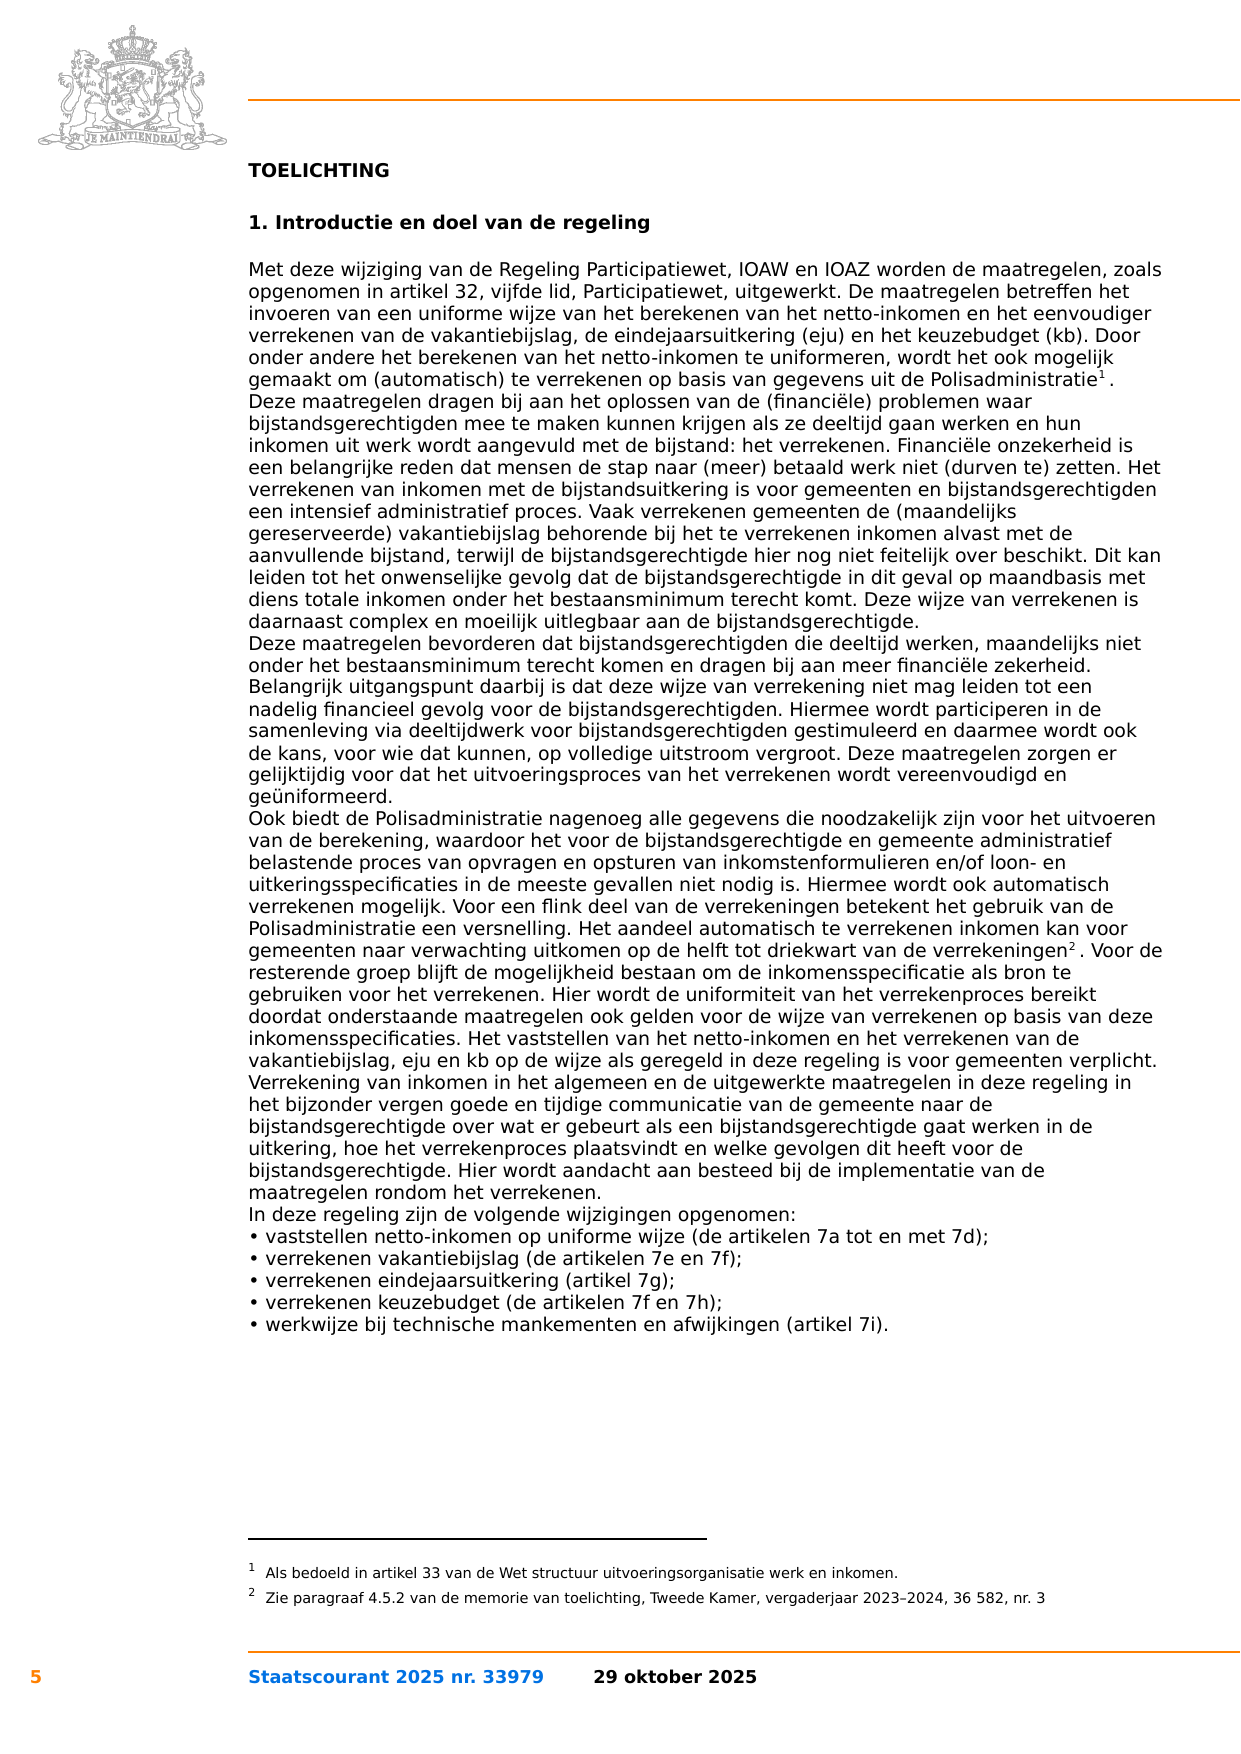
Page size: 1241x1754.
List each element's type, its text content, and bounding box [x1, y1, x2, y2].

text • verrekenen eindejaarsuitkering (artikel 7g); [248, 1270, 1163, 1292]
text Ook biedt de Polisadministratie nagenoeg alle gegevens die noodzakelijk zijn voor het uitvoeren van de berekening, waardoor het voor de bijstandsgerechtigde en gemeente administratief belastende proces van opvragen en opsturen van inkomstenformulieren en/of loon- en uitkeringsspecificaties in de meeste gevallen niet nodig is. Hiermee wordt ook automatisch verrekenen mogelijk. Voor een flink deel van de verrekeningen betekent het gebruik van de Polisadministratie een versnelling. Het aandeel automatisch te verrekenen inkomen kan voor gemeenten naar verwachting uitkomen op de helft tot driekwart van de verrekeningen. Voor de resterende groep blijft de mogelijkheid bestaan om de inkomensspecificatie als bron te gebruiken voor het verrekenen. Hier wordt de uniformiteit van het verrekenproces bereikt doordat onderstaande maatregelen ook gelden voor de wijze van verrekenen op basis van deze inkomensspecificaties. Het vaststellen van het netto-inkomen en het verrekenen van de vakantiebijslag, eju en kb op de wijze als geregeld in deze regeling is voor gemeenten verplicht. [248, 808, 1163, 1072]
subtitle 1. Introductie en doel van de regeling [248, 212, 1163, 234]
text • werkwijze bij technische mankementen en afwijkingen (artikel 7i). [248, 1314, 1163, 1336]
text Als bedoeld in artikel 33 van de Wet structuur uitvoeringsorganisatie werk en inkomen. [248, 1561, 1163, 1583]
picture [38, 25, 227, 150]
text Deze maatregelen bevorderen dat bijstandsgerechtigden die deeltijd werken, maandelijks niet onder het bestaansminimum terecht komen en dragen bij aan meer financiële zekerheid. Belangrijk uitgangspunt daarbij is dat deze wijze van verrekening niet mag leiden tot een nadelig financieel gevolg voor de bijstandsgerechtigden. Hiermee wordt participeren in de samenleving via deeltijdwerk voor bijstandsgerechtigden gestimuleerd en daarmee wordt ook de kans, voor wie dat kunnen, op volledige uitstroom vergroot. Deze maatregelen zorgen er gelijktijdig voor dat het uitvoeringsproces van het verrekenen wordt vereenvoudigd en geüniformeerd. [248, 632, 1163, 808]
text Zie paragraaf 4.5.2 van de memorie van toelichting, Tweede Kamer, vergaderjaar 2023–2024, 36 582, nr. 3 [248, 1586, 1163, 1608]
text • vaststellen netto-inkomen op uniforme wijze (de artikelen 7a tot en met 7d); [248, 1226, 1163, 1248]
text Deze maatregelen dragen bij aan het oplossen van de (financiële) problemen waar bijstandsgerechtigden mee te maken kunnen krijgen als ze deeltijd gaan werken en hun inkomen uit werk wordt aangevuld met de bijstand: het verrekenen. Financiële onzekerheid is een belangrijke reden dat mensen de stap naar (meer) betaald werk niet (durven te) zetten. Het verrekenen van inkomen met de bijstandsuitkering is voor gemeenten en bijstandsgerechtigden een intensief administratief proces. Vaak verrekenen gemeenten de (maandelijks gereserveerde) vakantiebijslag behorende bij het te verrekenen inkomen alvast met de aanvullende bijstand, terwijl de bijstandsgerechtigde hier nog niet feitelijk over beschikt. Dit kan leiden tot het onwenselijke gevolg dat de bijstandsgerechtigde in dit geval op maandbasis met diens totale inkomen onder het bestaansminimum terecht komt. Deze wijze van verrekenen is daarnaast complex en moeilijk uitlegbaar aan de bijstandsgerechtigde. [248, 391, 1163, 632]
subtitle TOELICHTING [248, 160, 1163, 182]
text • verrekenen vakantiebijslag (de artikelen 7e en 7f); [248, 1248, 1163, 1270]
text Verrekening van inkomen in het algemeen en de uitgewerkte maatregelen in deze regeling in het bijzonder vergen goede en tijdige communicatie van de gemeente naar de bijstandsgerechtigde over wat er gebeurt als een bijstandsgerechtigde gaat werken in de uitkering, hoe het verrekenproces plaatsvindt en welke gevolgen dit heeft voor de bijstandsgerechtigde. Hier wordt aandacht aan besteed bij de implementatie van de maatregelen rondom het verrekenen. [248, 1072, 1163, 1204]
text In deze regeling zijn de volgende wijzigingen opgenomen: [248, 1204, 1163, 1226]
text Met deze wijziging van de Regeling Participatiewet, IOAW en IOAZ worden de maatregelen, zoals opgenomen in artikel 32, vijfde lid, Participatiewet, uitgewerkt. De maatregelen betreffen het invoeren van een uniforme wijze van het berekenen van het netto-inkomen en het eenvoudiger verrekenen van de vakantiebijslag, de eindejaarsuitkering (eju) en het keuzebudget (kb). Door onder andere het berekenen van het netto-inkomen te uniformeren, wordt het ook mogelijk gemaakt om (automatisch) te verrekenen op basis van gegevens uit de Polisadministratie. [248, 259, 1163, 391]
text • verrekenen keuzebudget (de artikelen 7f en 7h); [248, 1292, 1163, 1314]
